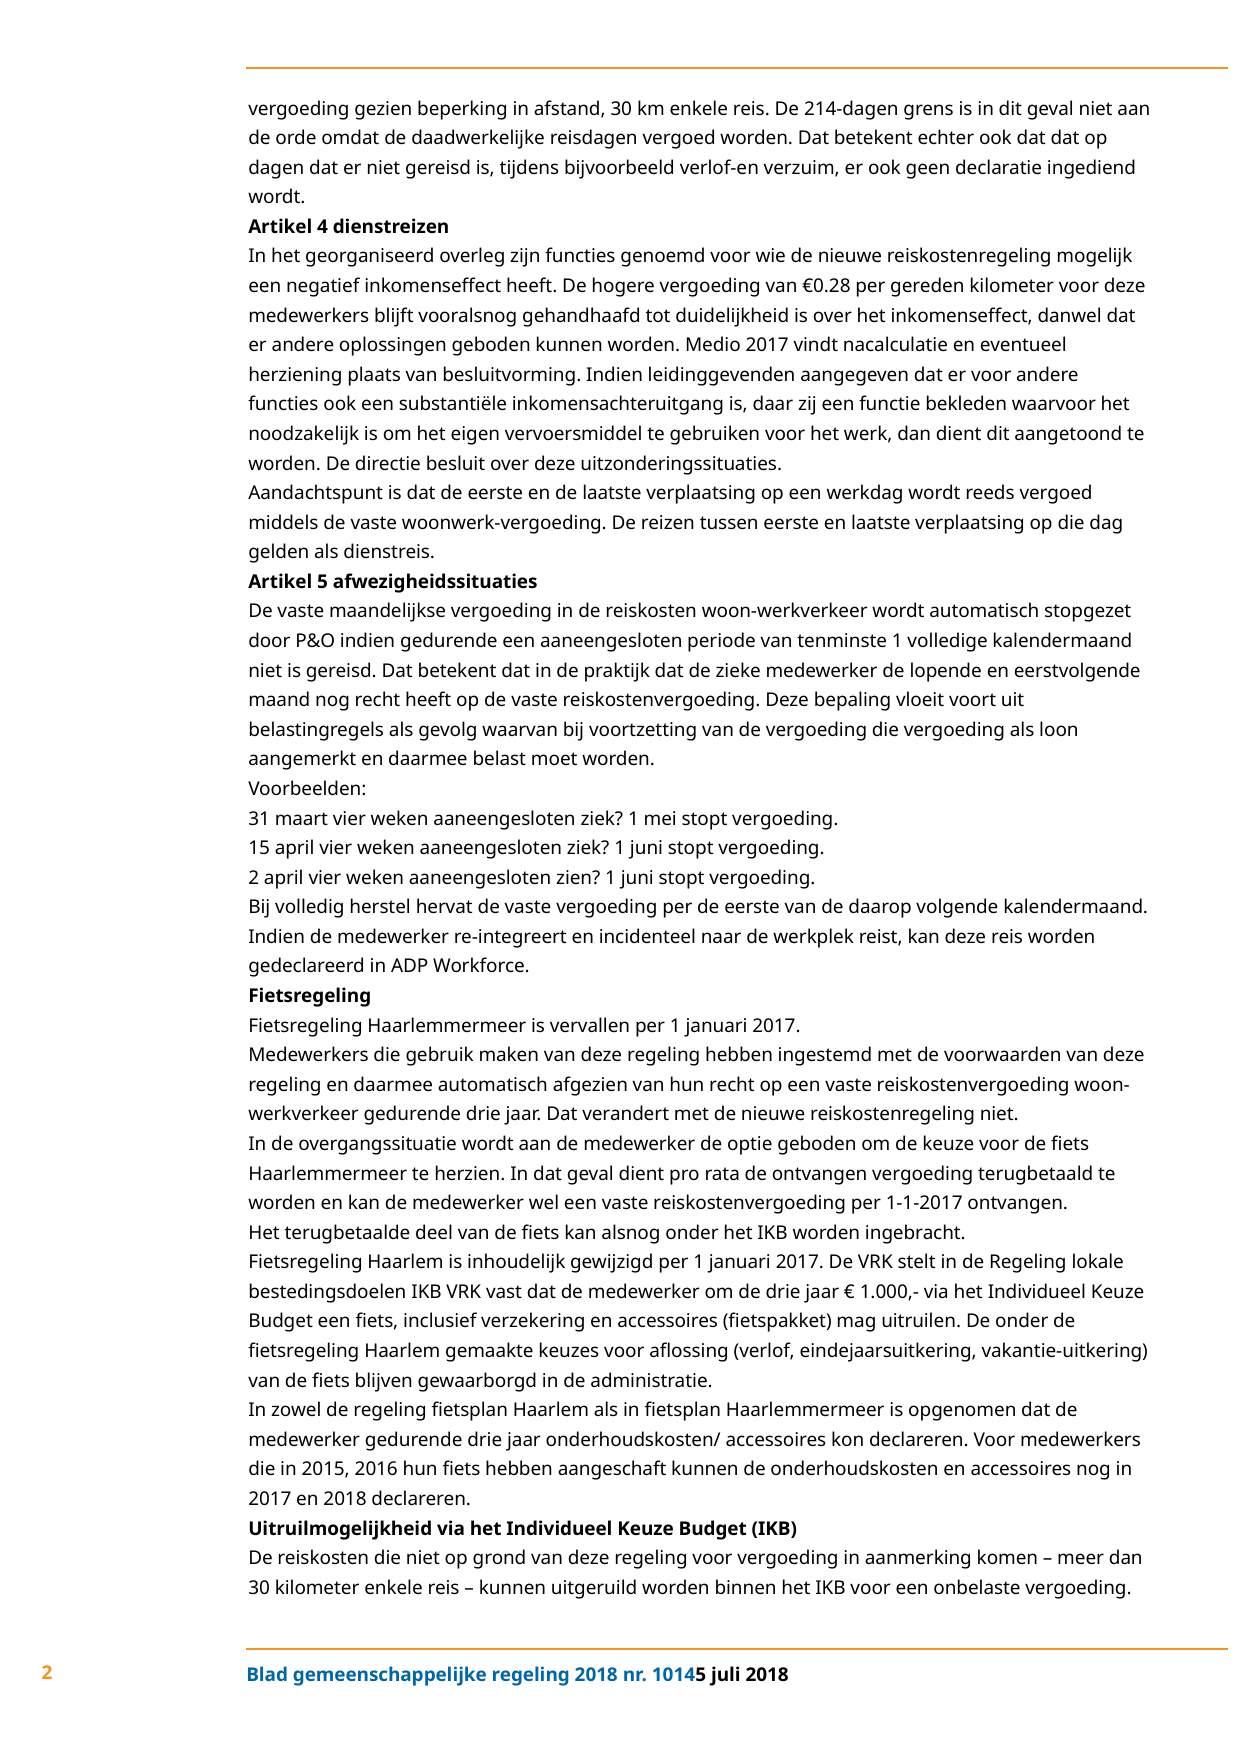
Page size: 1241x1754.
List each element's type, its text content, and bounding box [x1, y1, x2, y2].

text Voorbeelden: [248, 775, 1152, 801]
text 31 maart vier weken aaneengesloten ziek? 1 mei stopt vergoeding. [248, 805, 1152, 831]
text Fietsregeling Haarlemmermeer is vervallen per 1 januari 2017. [248, 1012, 1152, 1038]
text vergoeding gezien beperking in afstand, 30 km enkele reis. De 214-dagen grens is in dit geval niet aan de orde omdat de daadwerkelijke reisdagen vergoed worden. Dat betekent echter ook dat dat op dagen dat er niet gereisd is, tijdens bijvoorbeeld verlof-en verzuim, er ook geen declaratie ingediend wordt. [248, 95, 1152, 209]
text Het terugbetaalde deel van de fiets kan alsnog onder het IKB worden ingebracht. [248, 1219, 1152, 1245]
text De vaste maandelijkse vergoeding in de reiskosten woon-werkverkeer wordt automatisch stopgezet door P&O indien gedurende een aaneengesloten periode van tenminste 1 volledige kalendermaand niet is gereisd. Dat betekent dat in de praktijk dat de zieke medewerker de lopende en eerstvolgende maand nog recht heeft op de vaste reiskostenvergoeding. Deze bepaling vloeit voort uit belastingregels als gevolg waarvan bij voortzetting van de vergoeding die vergoeding als loon aangemerkt en daarmee belast moet worden. [248, 598, 1152, 771]
text In zowel de regeling fietsplan Haarlem als in fietsplan Haarlemmermeer is opgenomen dat de medewerker gedurende drie jaar onderhoudskosten/ accessoires kon declareren. Voor medewerkers die in 2015, 2016 hun fiets hebben aangeschaft kunnen de onderhoudskosten en accessoires nog in 2017 en 2018 declareren. [248, 1396, 1152, 1511]
text Aandachtspunt is dat de eerste en de laatste verplaatsing op een werkdag wordt reeds vergoed middels de vaste woonwerk-vergoeding. De reizen tussen eerste en laatste verplaatsing op die dag gelden als dienstreis. [248, 479, 1152, 564]
text In het georganiseerd overleg zijn functies genoemd voor wie de nieuwe reiskostenregeling mogelijk een negatief inkomenseffect heeft. De hogere vergoeding van €0.28 per gereden kilometer voor deze medewerkers blijft vooralsnog gehandhaafd tot duidelijkheid is over het inkomenseffect, danwel dat er andere oplossingen geboden kunnen worden. Medio 2017 vindt nacalculatie en eventueel herziening plaats van besluitvorming. Indien leidinggevenden aangegeven dat er voor andere functies ook een substantiële inkomensachteruitgang is, daar zij een functie bekleden waarvoor het noodzakelijk is om het eigen vervoersmiddel te gebruiken voor het werk, dan dient dit aangetoond te worden. De directie besluit over deze uitzonderingssituaties. [248, 243, 1152, 476]
text Uitruilmogelijkheid via het Individueel Keuze Budget (IKB) [248, 1515, 1152, 1541]
text Fietsregeling Haarlem is inhoudelijk gewijzigd per 1 januari 2017. De VRK stelt in de Regeling lokale bestedingsdoelen IKB VRK vast dat de medewerker om de drie jaar € 1.000,- via het Individueel Keuze Budget een fiets, inclusief verzekering en accessoires (fietspakket) mag uitruilen. De onder de fietsregeling Haarlem gemaakte keuzes voor aflossing (verlof, eindejaarsuitkering, vakantie-uitkering) van de fiets blijven gewaarborgd in de administratie. [248, 1248, 1152, 1393]
text Artikel 5 afwezigheidssituaties [248, 568, 1152, 594]
text Bij volledig herstel hervat de vaste vergoeding per de eerste van de daarop volgende kalendermaand. Indien de medewerker re-integreert en incidenteel naar de werkplek reist, kan deze reis worden gedeclareerd in ADP Workforce. [248, 893, 1152, 978]
picture [41, 47, 231, 172]
text 2 april vier weken aaneengesloten zien? 1 juni stopt vergoeding. [248, 864, 1152, 890]
text Medewerkers die gebruik maken van deze regeling hebben ingestemd met de voorwaarden van deze regeling en daarmee automatisch afgezien van hun recht op een vaste reiskostenvergoeding woon-werkverkeer gedurende drie jaar. Dat verandert met de nieuwe reiskostenregeling niet. [248, 1041, 1152, 1126]
text Artikel 4 dienstreizen [248, 213, 1152, 239]
text Fietsregeling [248, 982, 1152, 1008]
text De reiskosten die niet op grond van deze regeling voor vergoeding in aanmerking komen – meer dan 30 kilometer enkele reis – kunnen uitgeruild worden binnen het IKB voor een onbelaste vergoeding. [248, 1544, 1152, 1600]
text In de overgangssituatie wordt aan de medewerker de optie geboden om de keuze voor de fiets Haarlemmermeer te herzien. In dat geval dient pro rata de ontvangen vergoeding terugbetaald te worden en kan de medewerker wel een vaste reiskostenvergoeding per 1-1-2017 ontvangen. [248, 1130, 1152, 1215]
text 15 april vier weken aaneengesloten ziek? 1 juni stopt vergoeding. [248, 834, 1152, 860]
